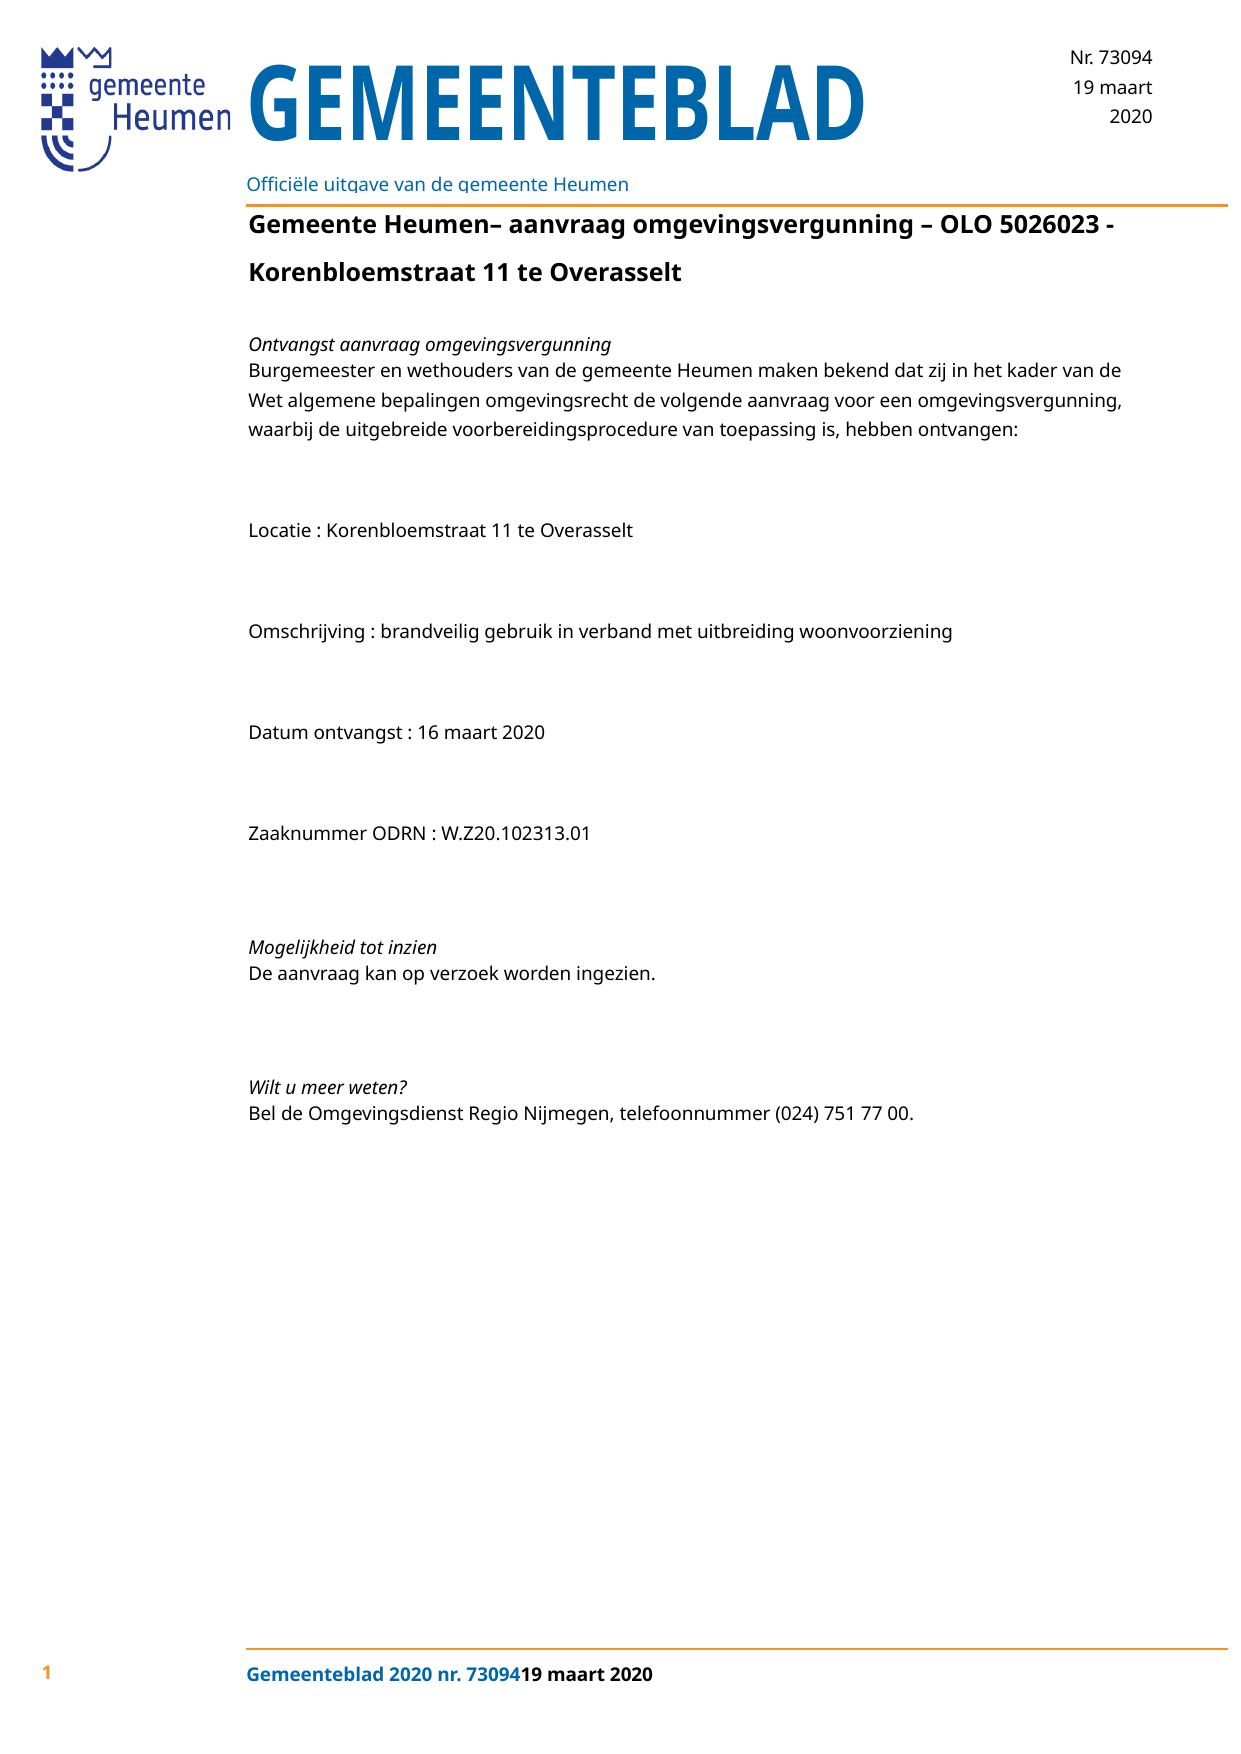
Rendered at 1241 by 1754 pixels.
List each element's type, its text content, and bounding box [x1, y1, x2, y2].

text Mogelijkheid tot inzien [248, 934, 1152, 960]
text Locatie : Korenbloemstraat 11 te Overasselt [248, 517, 1152, 543]
picture [41, 47, 231, 172]
text Wilt u meer weten? [248, 1074, 1152, 1100]
text Bel de Omgevingsdienst Regio Nijmegen, telefoonnummer (024) 751 77 00. [248, 1100, 1152, 1126]
text Zaaknummer ODRN : W.Z20.102313.01 [248, 820, 1152, 845]
text De aanvraag kan op verzoek worden ingezien. [248, 960, 1152, 986]
text Ontvangst aanvraag omgevingsvergunning [248, 331, 1152, 357]
text Burgemeester en wethouders van de gemeente Heumen maken bekend dat zij in het kader van de Wet algemene bepalingen omgevingsrecht de volgende aanvraag voor een omgevingsvergunning, waarbij de uitgebreide voorbereidingsprocedure van toepassing is, hebben ontvangen: [248, 357, 1152, 442]
text Datum ontvangst : 16 maart 2020 [248, 719, 1152, 744]
text Gemeente Heumen– aanvraag omgevingsvergunning – OLO 5026023 - Korenbloemstraat 11 te Overasselt [248, 207, 1152, 288]
text Omschrijving : brandveilig gebruik in verband met uitbreiding woonvoorziening [248, 618, 1152, 644]
